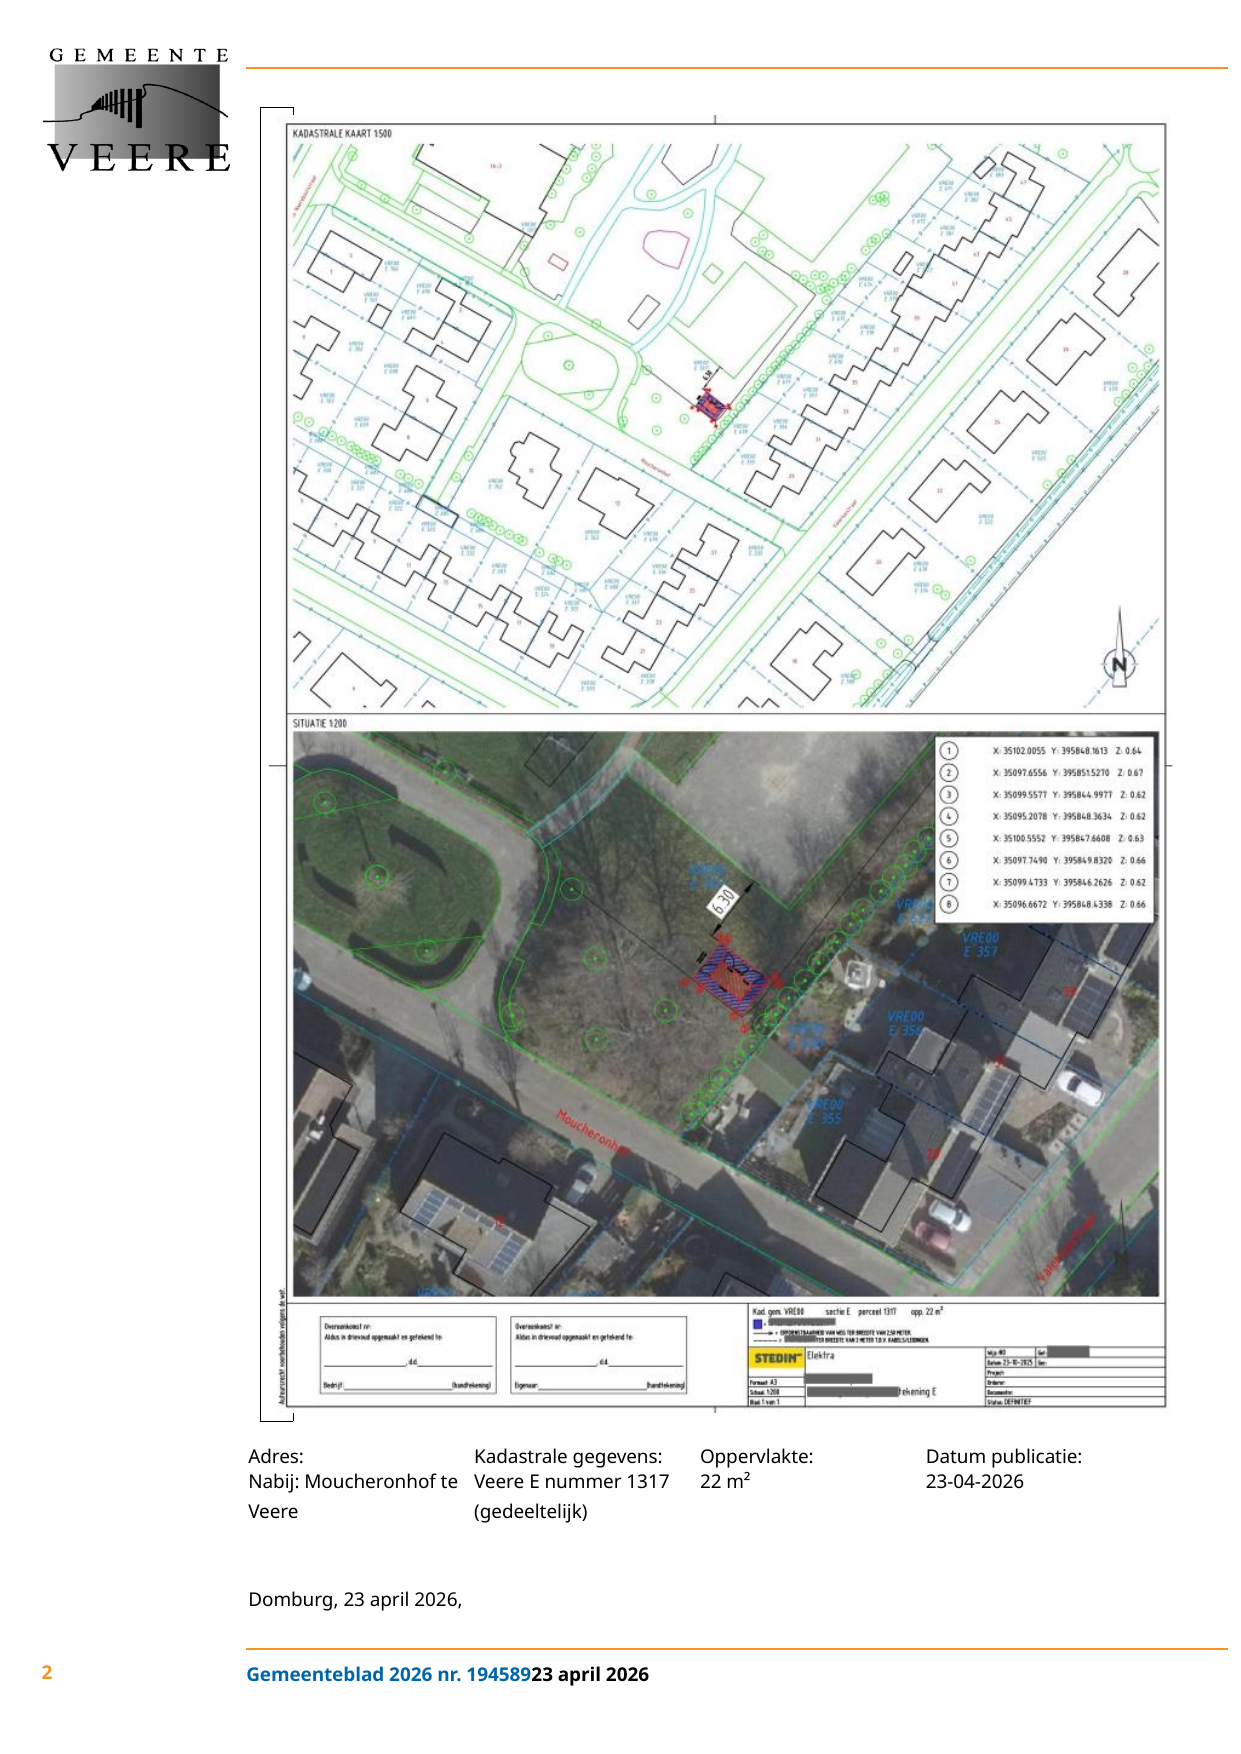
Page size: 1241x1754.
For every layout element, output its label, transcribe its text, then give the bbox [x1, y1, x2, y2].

picture [41, 47, 231, 172]
picture [268, 115, 1173, 1413]
table_header Oppervlakte: [700, 1443, 926, 1468]
table_cell Veere E nummer 1317 (gedeeltelijk) [474, 1469, 700, 1524]
table_cell 23-04-2026 [926, 1469, 1152, 1524]
table_cell 22 m² [700, 1469, 926, 1524]
text Domburg, 23 april 2026, [248, 1586, 1152, 1612]
table_header Kadastrale gegevens: [474, 1443, 700, 1468]
table_header Datum publicatie: [926, 1443, 1152, 1468]
table_header Adres: [248, 1443, 474, 1468]
table_cell Nabij: Moucheronhof te Veere [248, 1469, 474, 1524]
